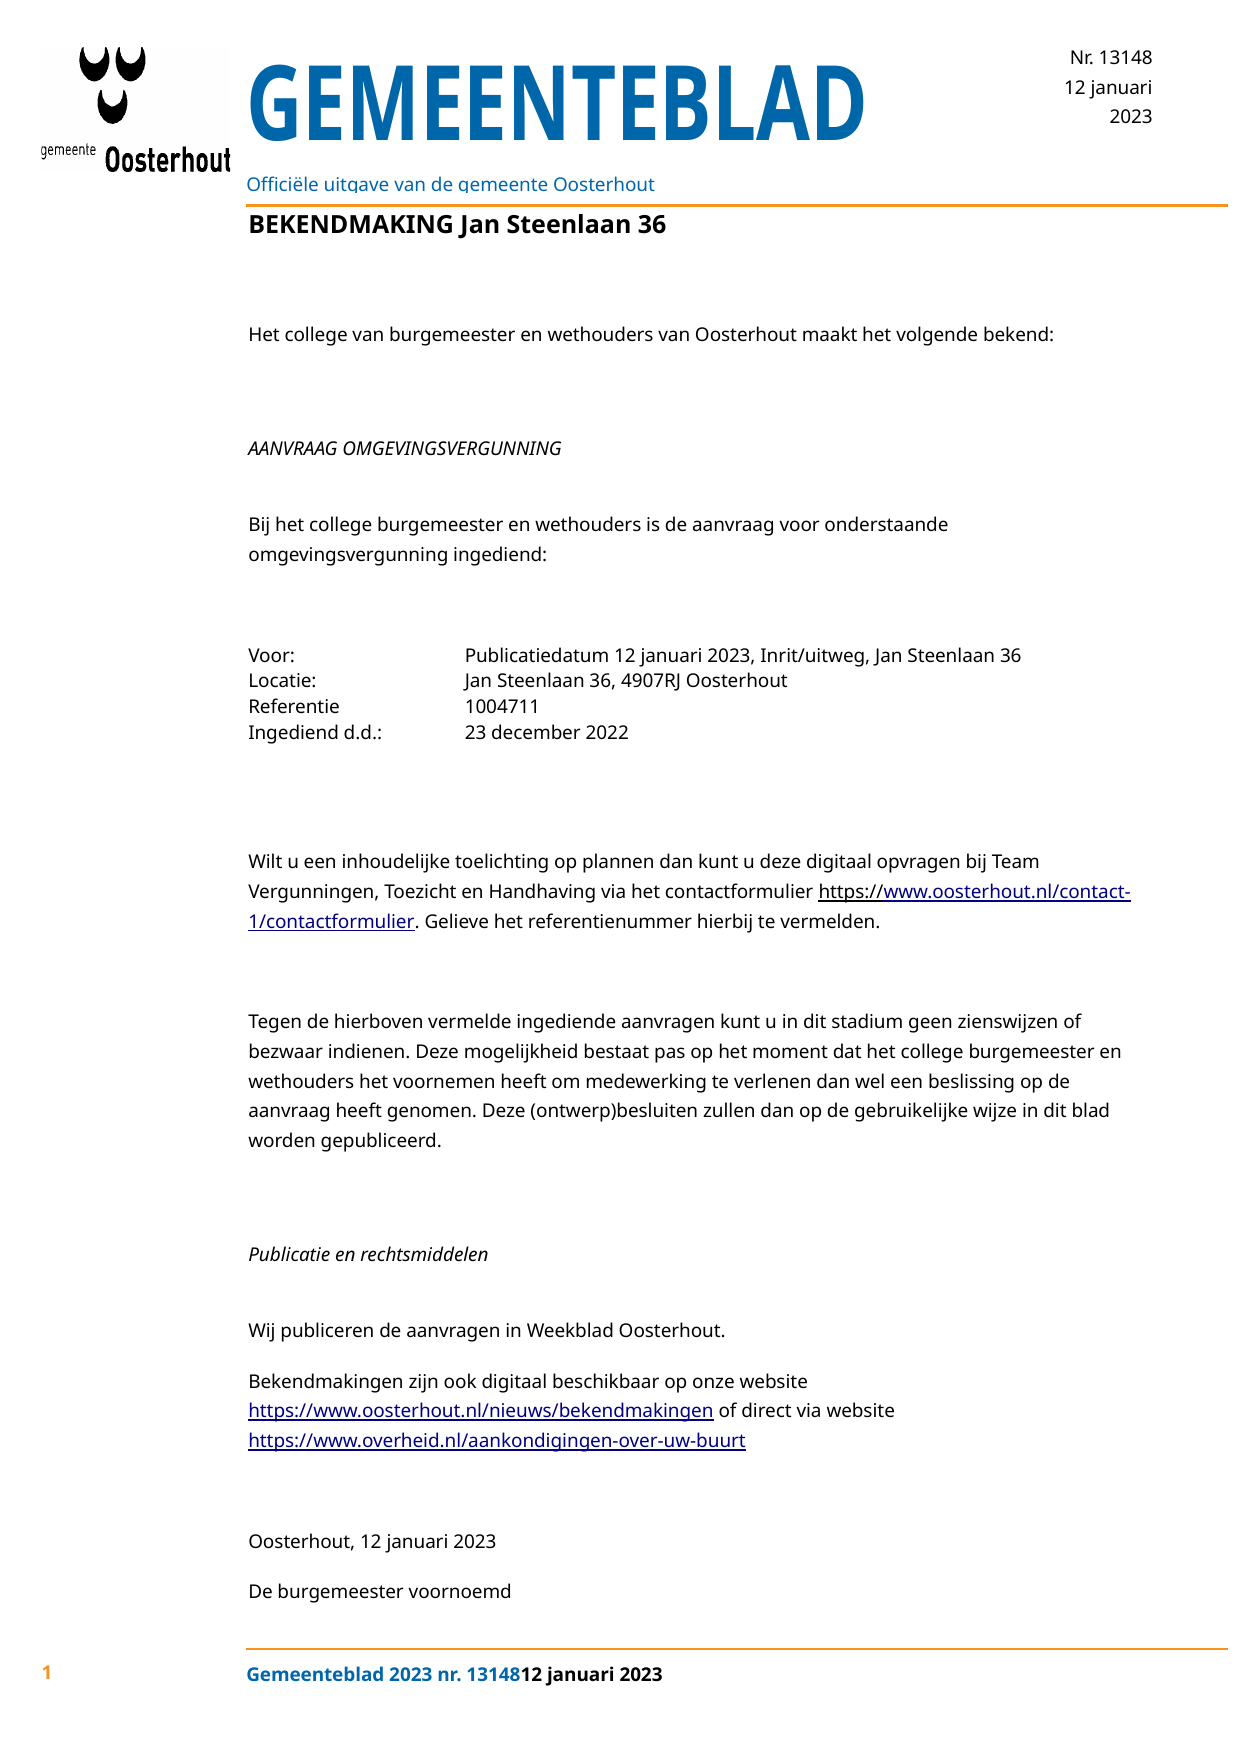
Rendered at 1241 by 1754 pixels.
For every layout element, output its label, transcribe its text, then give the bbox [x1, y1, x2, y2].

table_cell Referentie [248, 693, 464, 719]
text BEKENDMAKING Jan Steenlaan 36 [248, 207, 1152, 241]
text AANVRAAG OMGEVINGSVERGUNNING [248, 435, 1152, 461]
text Oosterhout, 12 januari 2023 [248, 1528, 1152, 1554]
text Het college van burgemeester en wethouders van Oosterhout maakt het volgende bekend: [248, 321, 1152, 346]
text Wilt u een inhoudelijke toelichting op plannen dan kunt u deze digitaal opvragen bij Team Vergunningen, Toezicht en Handhaving via het contactformulier https://www.oosterhout.nl/contact-1/contactformulier. Gelieve het referentienummer hierbij te vermelden. [248, 849, 1152, 934]
table_cell Locatie: [248, 668, 464, 693]
text Bekendmakingen zijn ook digitaal beschikbaar op onze website https://www.oosterhout.nl/nieuws/bekendmakingen of direct via website https://www.overheid.nl/aankondigingen-over-uw-buurt [248, 1368, 1152, 1453]
text Tegen de hierboven vermelde ingediende aanvragen kunt u in dit stadium geen zienswijzen of bezwaar indienen. Deze mogelijkheid bestaat pas op het moment dat het college burgemeester en wethouders het voornemen heeft om medewerking te verlenen dan wel een beslissing op de aanvraag heeft genomen. Deze (ontwerp)besluiten zullen dan op de gebruikelijke wijze in dit blad worden gepubliceerd. [248, 1009, 1152, 1153]
text De burgemeester voornoemd [248, 1578, 1152, 1604]
table_cell 23 december 2022 [465, 719, 1152, 745]
text Wij publiceren de aanvragen in Weekblad Oosterhout. [248, 1318, 1152, 1343]
text Bij het college burgemeester en wethouders is de aanvraag voor onderstaande omgevingsvergunning ingediend: [248, 511, 1152, 567]
picture [41, 47, 231, 172]
table_header Voor: [248, 642, 464, 667]
table_cell Jan Steenlaan 36, 4907RJ Oosterhout [465, 668, 1152, 693]
table_header Publicatiedatum 12 januari 2023, Inrit/uitweg, Jan Steenlaan 36 [465, 642, 1152, 667]
table_cell Ingediend d.d.: [248, 719, 464, 745]
table_cell 1004711 [465, 693, 1152, 719]
text Publicatie en rechtsmiddelen [248, 1241, 1152, 1267]
